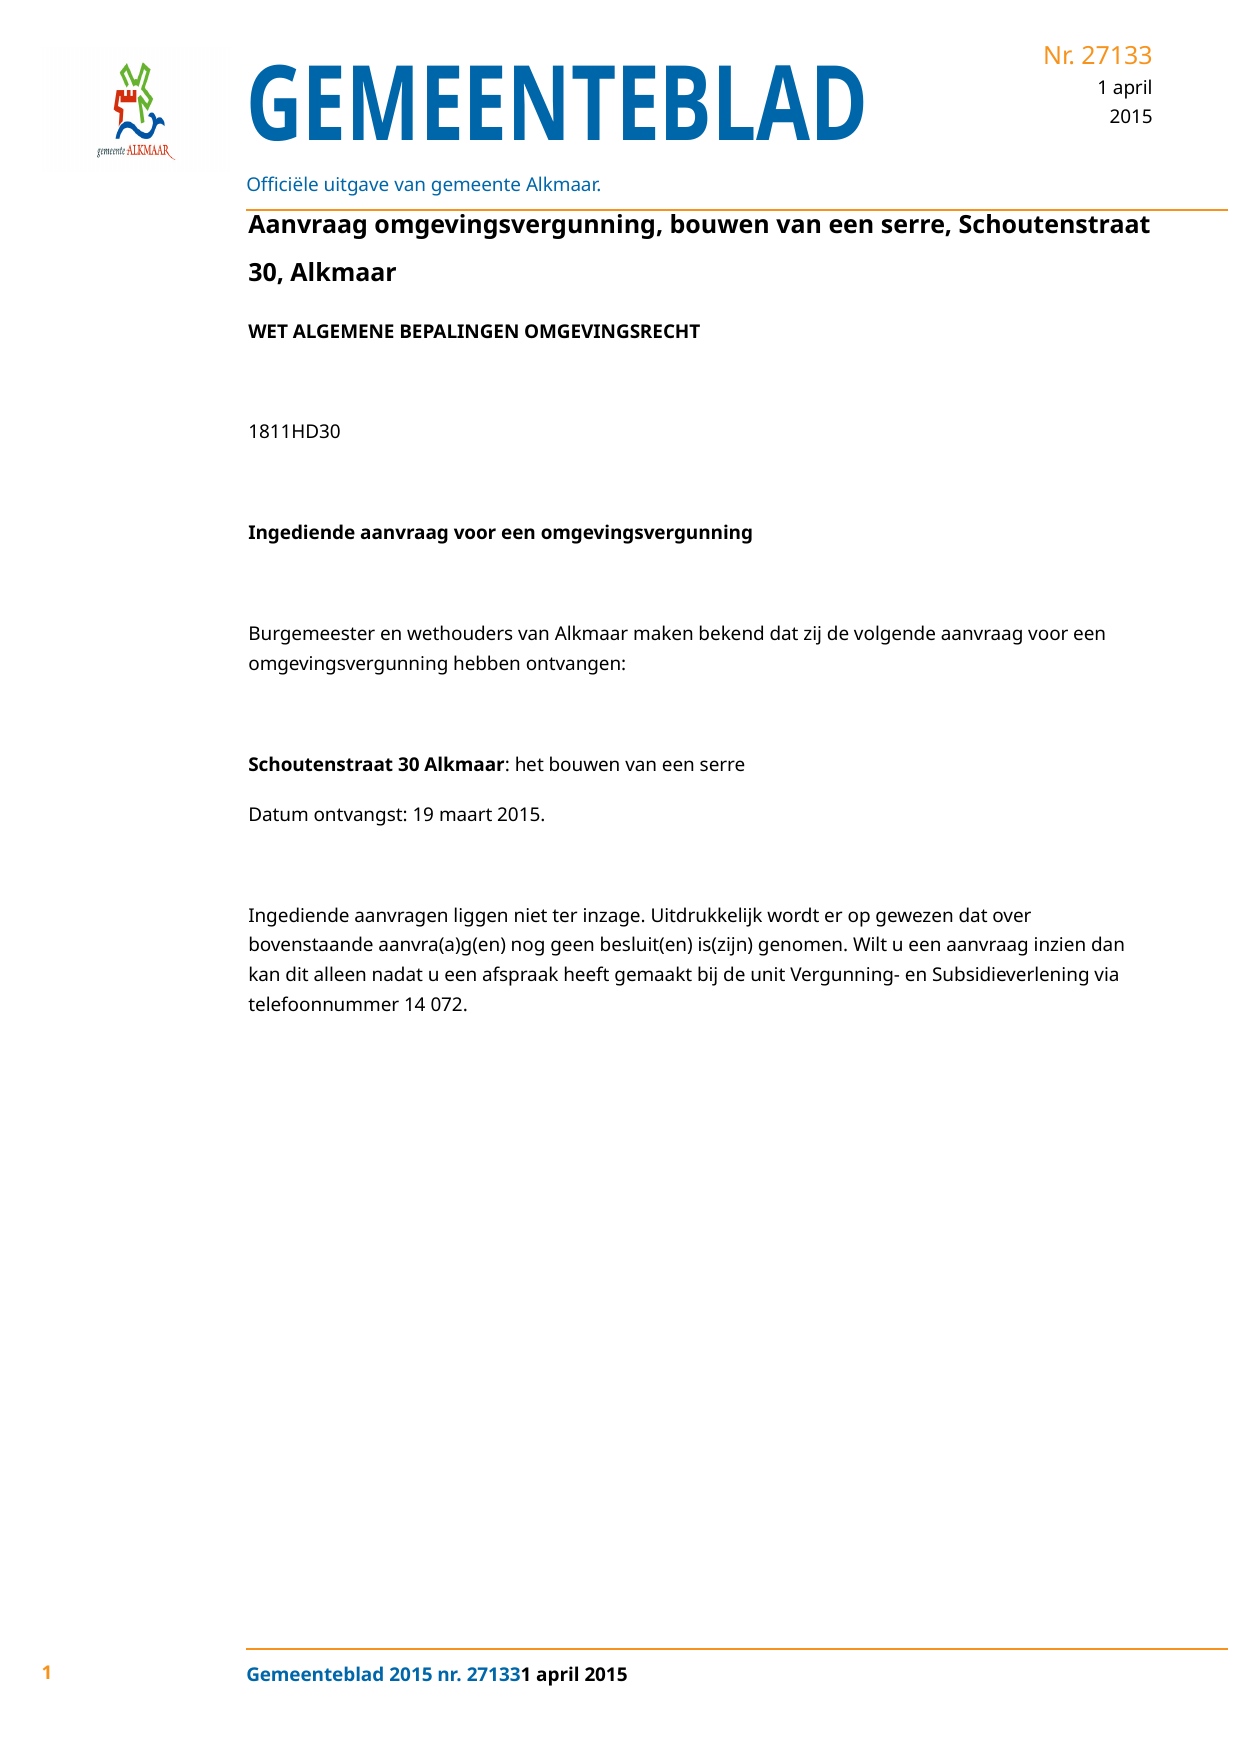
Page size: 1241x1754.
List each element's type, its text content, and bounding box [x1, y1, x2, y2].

text WET ALGEMENE BEPALINGEN OMGEVINGSRECHT [248, 318, 1152, 344]
text 1811HD30 [248, 419, 1152, 444]
text Ingediende aanvragen liggen niet ter inzage. Uitdrukkelijk wordt er op gewezen dat over bovenstaande aanvra(a)g(en) nog geen besluit(en) is(zijn) genomen. Wilt u een aanvraag inzien dan kan dit alleen nadat u een afspraak heeft gemaakt bij de unit Vergunning- en Subsidieverlening via telefoonnummer 14 072. [248, 902, 1152, 1017]
picture [41, 47, 231, 172]
text Burgemeester en wethouders van Alkmaar maken bekend dat zij de volgende aanvraag voor een omgevingsvergunning hebben ontvangen: [248, 620, 1152, 676]
text Datum ontvangst: 19 maart 2015. [248, 801, 1152, 827]
text Schoutenstraat 30 Alkmaar: het bouwen van een serre [248, 751, 1152, 777]
text Aanvraag omgevingsvergunning, bouwen van een serre, Schoutenstraat 30, Alkmaar [248, 211, 1152, 288]
text Ingediende aanvraag voor een omgevingsvergunning [248, 519, 1152, 545]
